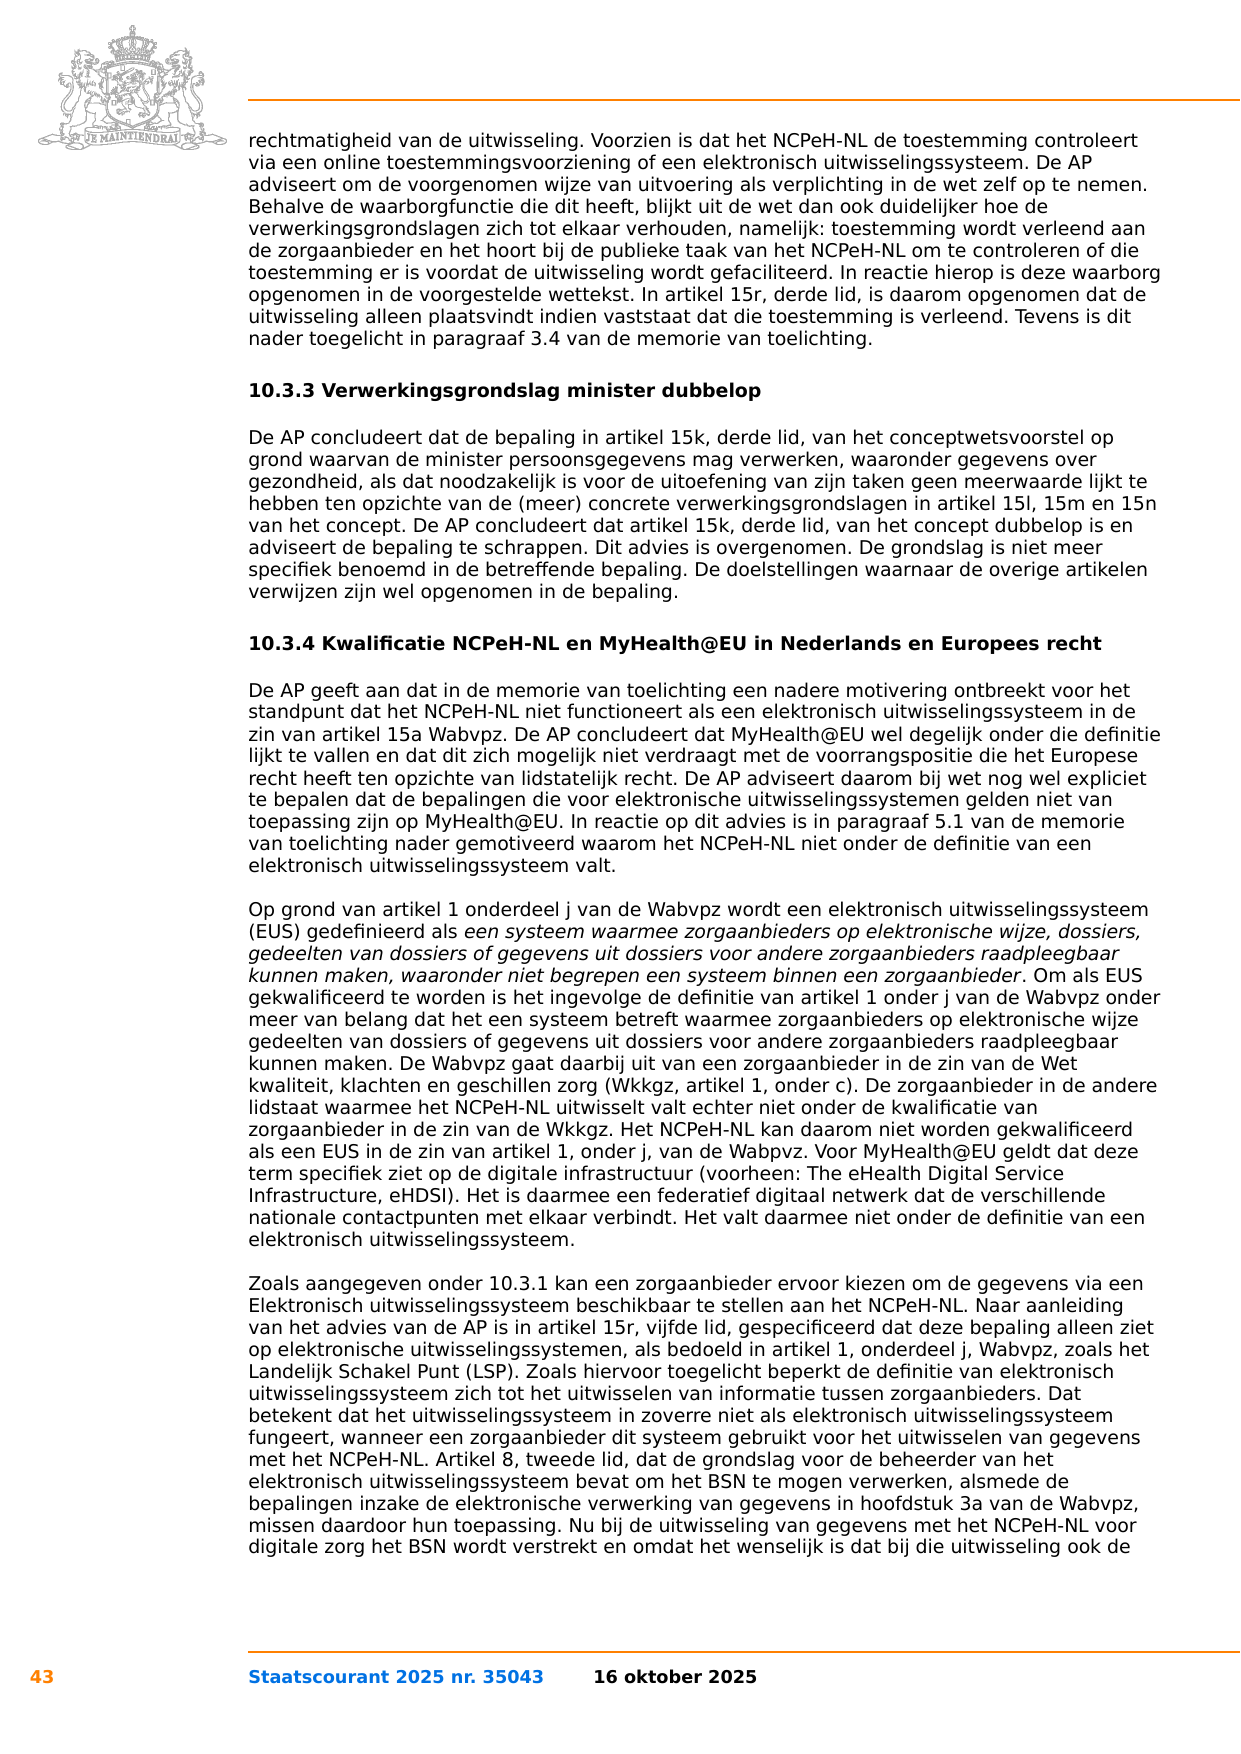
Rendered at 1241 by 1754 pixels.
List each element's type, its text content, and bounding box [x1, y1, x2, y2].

text De AP geeft aan dat in de memorie van toelichting een nadere motivering ontbreekt voor het standpunt dat het NCPeH-NL niet functioneert als een elektronisch uitwisselingssysteem in de zin van artikel 15a Wabvpz. De AP concludeert dat MyHealth@EU wel degelijk onder die definitie lijkt te vallen en dat dit zich mogelijk niet verdraagt met de voorrangspositie die het Europese recht heeft ten opzichte van lidstatelijk recht. De AP adviseert daarom bij wet nog wel expliciet te bepalen dat de bepalingen die voor elektronische uitwisselingssystemen gelden niet van toepassing zijn op MyHealth@EU. In reactie op dit advies is in paragraaf 5.1 van de memorie van toelichting nader gemotiveerd waarom het NCPeH-NL niet onder de definitie van een elektronisch uitwisselingssysteem valt. [248, 679, 1163, 877]
subtitle 10.3.4 Kwalificatie NCPeH-NL en MyHealth@EU in Nederlands en Europees recht [248, 632, 1163, 654]
text Op grond van artikel 1 onderdeel j van de Wabvpz wordt een elektronisch uitwisselingssysteem (EUS) gedefinieerd als een systeem waarmee zorgaanbieders op elektronische wijze, dossiers, gedeelten van dossiers of gegevens uit dossiers voor andere zorgaanbieders raadpleegbaar kunnen maken, waaronder niet begrepen een systeem binnen een zorgaanbieder. Om als EUS gekwalificeerd te worden is het ingevolge de definitie van artikel 1 onder j van de Wabvpz onder meer van belang dat het een systeem betreft waarmee zorgaanbieders op elektronische wijze gedeelten van dossiers of gegevens uit dossiers voor andere zorgaanbieders raadpleegbaar kunnen maken. De Wabvpz gaat daarbij uit van een zorgaanbieder in de zin van de Wet kwaliteit, klachten en geschillen zorg (Wkkgz, artikel 1, onder c). De zorgaanbieder in de andere lidstaat waarmee het NCPeH-NL uitwisselt valt echter niet onder de kwalificatie van zorgaanbieder in de zin van de Wkkgz. Het NCPeH-NL kan daarom niet worden gekwalificeerd als een EUS in de zin van artikel 1, onder j, van de Wabpvz. Voor MyHealth@EU geldt dat deze term specifiek ziet op de digitale infrastructuur (voorheen: The eHealth Digital Service Infrastructure, eHDSI). Het is daarmee een federatief digitaal netwerk dat de verschillende nationale contactpunten met elkaar verbindt. Het valt daarmee niet onder de definitie van een elektronisch uitwisselingssysteem. [248, 899, 1163, 1251]
picture [38, 25, 227, 150]
text Zoals aangegeven onder 10.3.1 kan een zorgaanbieder ervoor kiezen om de gegevens via een Elektronisch uitwisselingssysteem beschikbaar te stellen aan het NCPeH-NL. Naar aanleiding van het advies van de AP is in artikel 15r, vijfde lid, gespecificeerd dat deze bepaling alleen ziet op elektronische uitwisselingssystemen, als bedoeld in artikel 1, onderdeel j, Wabvpz, zoals het Landelijk Schakel Punt (LSP). Zoals hiervoor toegelicht beperkt de definitie van elektronisch uitwisselingssysteem zich tot het uitwisselen van informatie tussen zorgaanbieders. Dat betekent dat het uitwisselingssysteem in zoverre niet als elektronisch uitwisselingssysteem fungeert, wanneer een zorgaanbieder dit systeem gebruikt voor het uitwisselen van gegevens met het NCPeH-NL. Artikel 8, tweede lid, dat de grondslag voor de beheerder van het elektronisch uitwisselingssysteem bevat om het BSN te mogen verwerken, alsmede de bepalingen inzake de elektronische verwerking van gegevens in hoofdstuk 3a van de Wabvpz, missen daardoor hun toepassing. Nu bij de uitwisseling van gegevens met het NCPeH-NL voor digitale zorg het BSN wordt verstrekt en omdat het wenselijk is dat bij die uitwisseling ook de [248, 1273, 1163, 1558]
subtitle 10.3.3 Verwerkingsgrondslag minister dubbelop [248, 380, 1163, 402]
text rechtmatigheid van de uitwisseling. Voorzien is dat het NCPeH-NL de toestemming controleert via een online toestemmingsvoorziening of een elektronisch uitwisselingssysteem. De AP adviseert om de voorgenomen wijze van uitvoering als verplichting in de wet zelf op te nemen. Behalve de waarborgfunctie die dit heeft, blijkt uit de wet dan ook duidelijker hoe de verwerkingsgrondslagen zich tot elkaar verhouden, namelijk: toestemming wordt verleend aan de zorgaanbieder en het hoort bij de publieke taak van het NCPeH-NL om te controleren of die toestemming er is voordat de uitwisseling wordt gefaciliteerd. In reactie hierop is deze waarborg opgenomen in de voorgestelde wettekst. In artikel 15r, derde lid, is daarom opgenomen dat de uitwisseling alleen plaatsvindt indien vaststaat dat die toestemming is verleend. Tevens is dit nader toegelicht in paragraaf 3.4 van de memorie van toelichting. [248, 130, 1163, 350]
text De AP concludeert dat de bepaling in artikel 15k, derde lid, van het conceptwetsvoorstel op grond waarvan de minister persoonsgegevens mag verwerken, waaronder gegevens over gezondheid, als dat noodzakelijk is voor de uitoefening van zijn taken geen meerwaarde lijkt te hebben ten opzichte van de (meer) concrete verwerkingsgrondslagen in artikel 15l, 15m en 15n van het concept. De AP concludeert dat artikel 15k, derde lid, van het concept dubbelop is en adviseert de bepaling te schrappen. Dit advies is overgenomen. De grondslag is niet meer specifiek benoemd in de betreffende bepaling. De doelstellingen waarnaar de overige artikelen verwijzen zijn wel opgenomen in de bepaling. [248, 427, 1163, 602]
